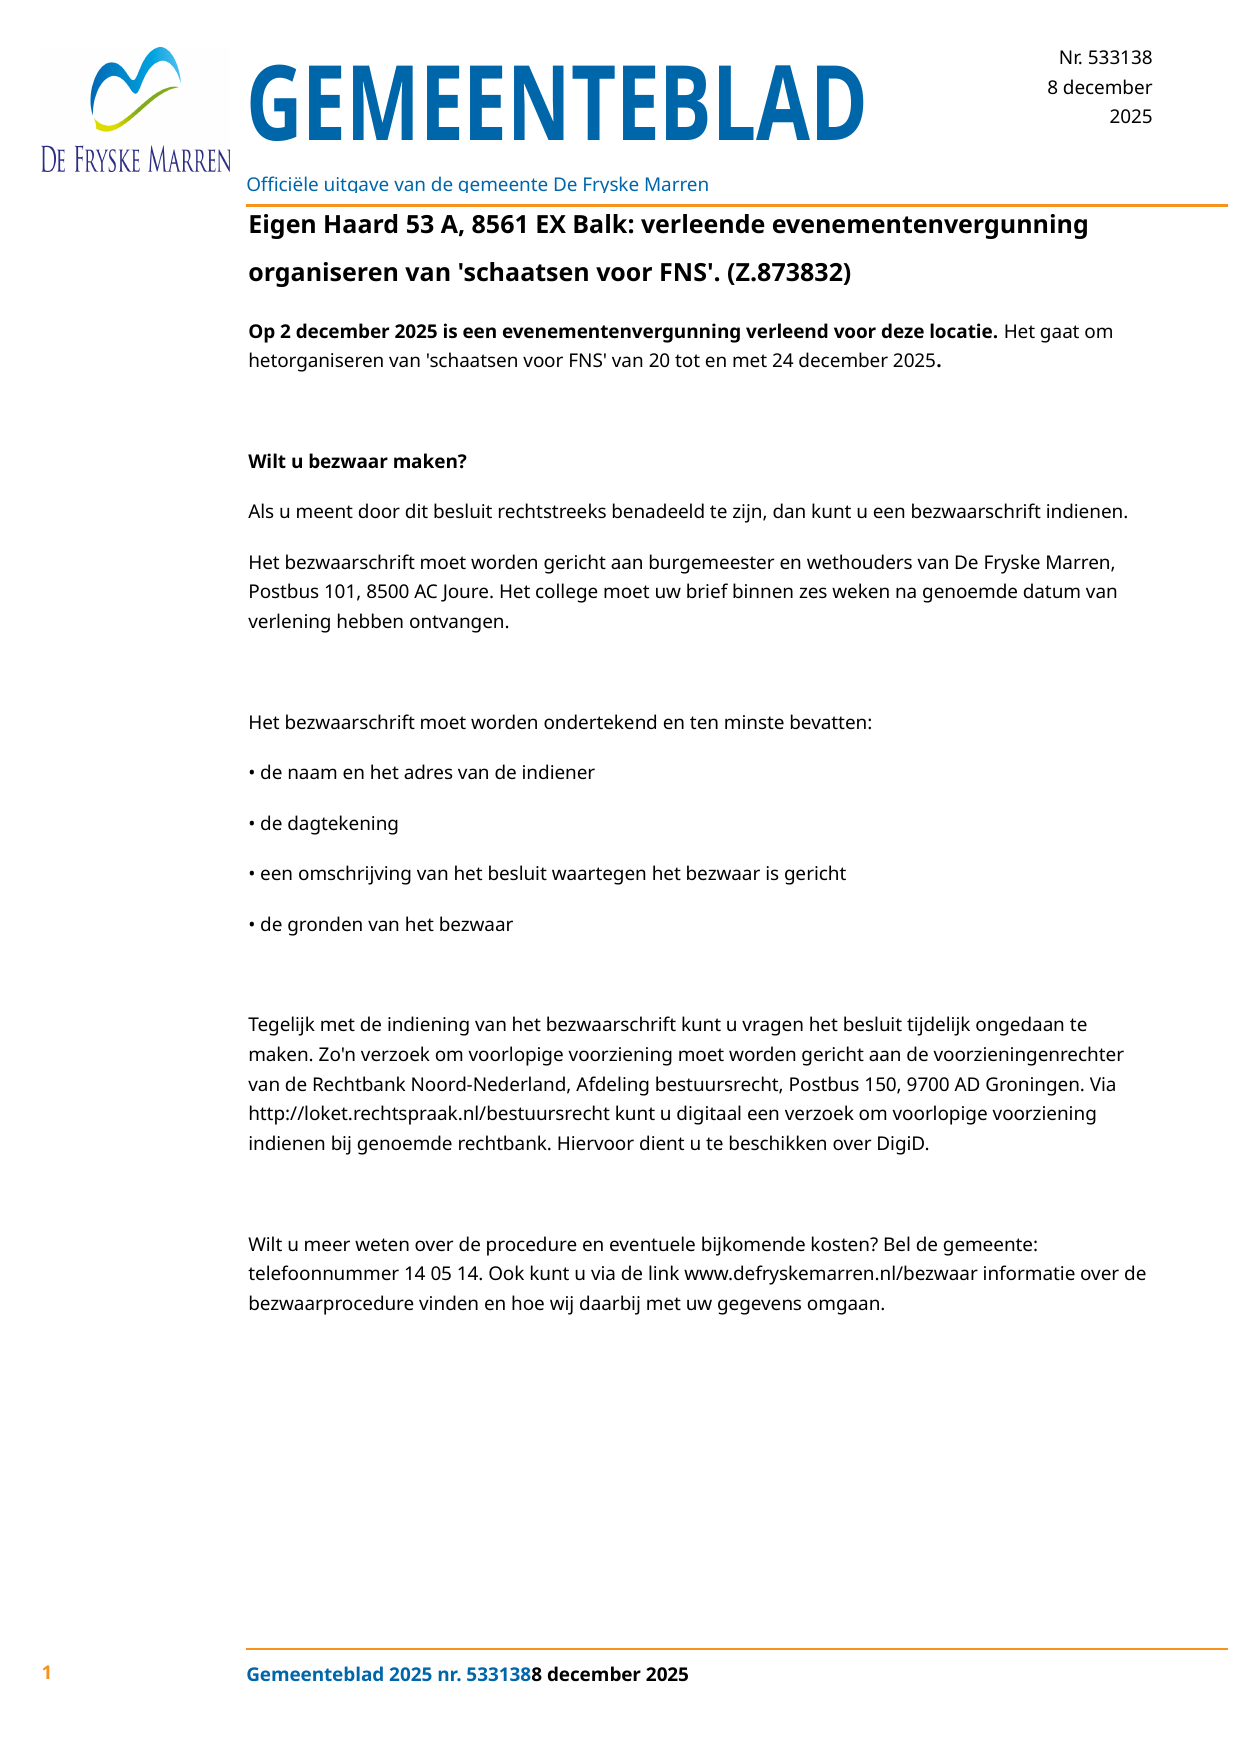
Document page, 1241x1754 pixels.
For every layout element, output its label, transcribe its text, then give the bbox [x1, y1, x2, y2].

text Eigen Haard 53 A, 8561 EX Balk: verleende evenementenvergunning organiseren van 'schaatsen voor FNS'. (Z.873832) [248, 207, 1152, 288]
text Wilt u bezwaar maken? [248, 448, 1152, 474]
picture [41, 47, 231, 172]
text • de naam en het adres van de indiener [248, 759, 1152, 785]
text Tegelijk met de indiening van het bezwaarschrift kunt u vragen het besluit tijdelijk ongedaan te maken. Zo'n verzoek om voorlopige voorziening moet worden gericht aan de voorzieningenrechter van de Rechtbank Noord-Nederland, Afdeling bestuursrecht, Postbus 150, 9700 AD Groningen. Via http://loket.rechtspraak.nl/bestuursrecht kunt u digitaal een verzoek om voorlopige voorziening indienen bij genoemde rechtbank. Hiervoor dient u te beschikken over DigiD. [248, 1012, 1152, 1156]
text • de dagtekening [248, 810, 1152, 836]
text Op 2 december 2025 is een evenementenvergunning verleend voor deze locatie. Het gaat om hetorganiseren van 'schaatsen voor FNS' van 20 tot en met 24 december 2025. [248, 318, 1152, 373]
text Het bezwaarschrift moet worden ondertekend en ten minste bevatten: [248, 709, 1152, 735]
text Als u meent door dit besluit rechtstreeks benadeeld te zijn, dan kunt u een bezwaarschrift indienen. [248, 499, 1152, 524]
text Wilt u meer weten over de procedure en eventuele bijkomende kosten? Bel de gemeente: telefoonnummer 14 05 14. Ook kunt u via de link www.defryskemarren.nl/bezwaar informatie over de bezwaarprocedure vinden en hoe wij daarbij met uw gegevens omgaan. [248, 1231, 1152, 1316]
text • een omschrijving van het besluit waartegen het bezwaar is gericht [248, 860, 1152, 886]
text Het bezwaarschrift moet worden gericht aan burgemeester en wethouders van De Fryske Marren, Postbus 101, 8500 AC Joure. Het college moet uw brief binnen zes weken na genoemde datum van verlening hebben ontvangen. [248, 549, 1152, 634]
text • de gronden van het bezwaar [248, 911, 1152, 937]
